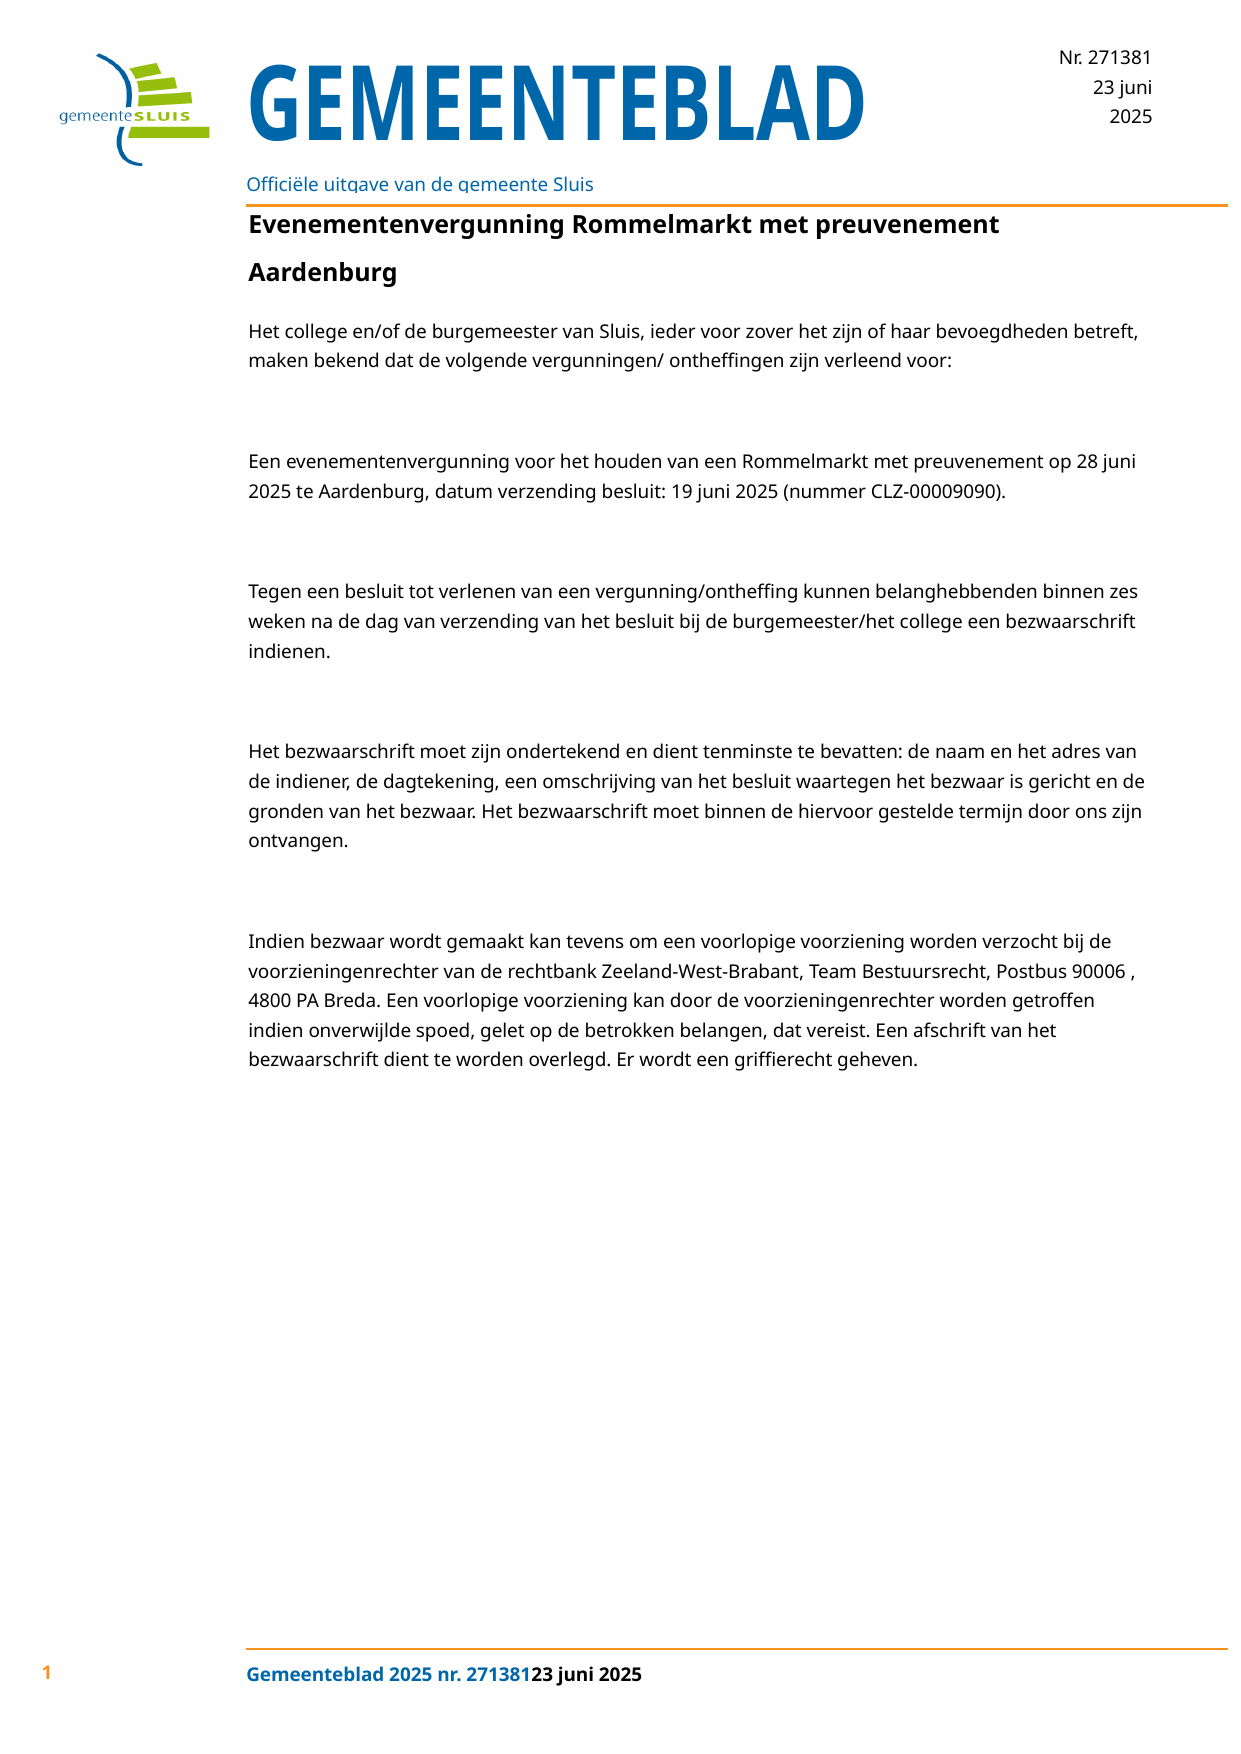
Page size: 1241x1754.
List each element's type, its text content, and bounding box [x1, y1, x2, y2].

text Het college en/of de burgemeester van Sluis, ieder voor zover het zijn of haar bevoegdheden betreft, maken bekend dat de volgende vergunningen/ ontheffingen zijn verleend voor: [248, 318, 1152, 373]
text Tegen een besluit tot verlenen van een vergunning/ontheffing kunnen belanghebbenden binnen zes weken na de dag van verzending van het besluit bij de burgemeester/het college een bezwaarschrift indienen. [248, 579, 1152, 664]
text Het bezwaarschrift moet zijn ondertekend en dient tenminste te bevatten: de naam en het adres van de indiener, de dagtekening, een omschrijving van het besluit waartegen het bezwaar is gericht en de gronden van het bezwaar. Het bezwaarschrift moet binnen de hiervoor gestelde termijn door ons zijn ontvangen. [248, 739, 1152, 853]
text Een evenementenvergunning voor het houden van een Rommelmarkt met preuvenement op 28 juni 2025 te Aardenburg, datum verzending besluit: 19 juni 2025 (nummer CLZ-00009090). [248, 448, 1152, 504]
text Evenementenvergunning Rommelmarkt met preuvenement Aardenburg [248, 207, 1152, 288]
picture [41, 47, 231, 172]
text Indien bezwaar wordt gemaakt kan tevens om een voorlopige voorziening worden verzocht bij de voorzieningenrechter van de rechtbank Zeeland-West-Brabant, Team Bestuursrecht, Postbus 90006 , 4800 PA Breda. Een voorlopige voorziening kan door de voorzieningenrechter worden getroffen indien onverwijlde spoed, gelet op de betrokken belangen, dat vereist. Een afschrift van het bezwaarschrift dient te worden overlegd. Er wordt een griffierecht geheven. [248, 928, 1152, 1072]
